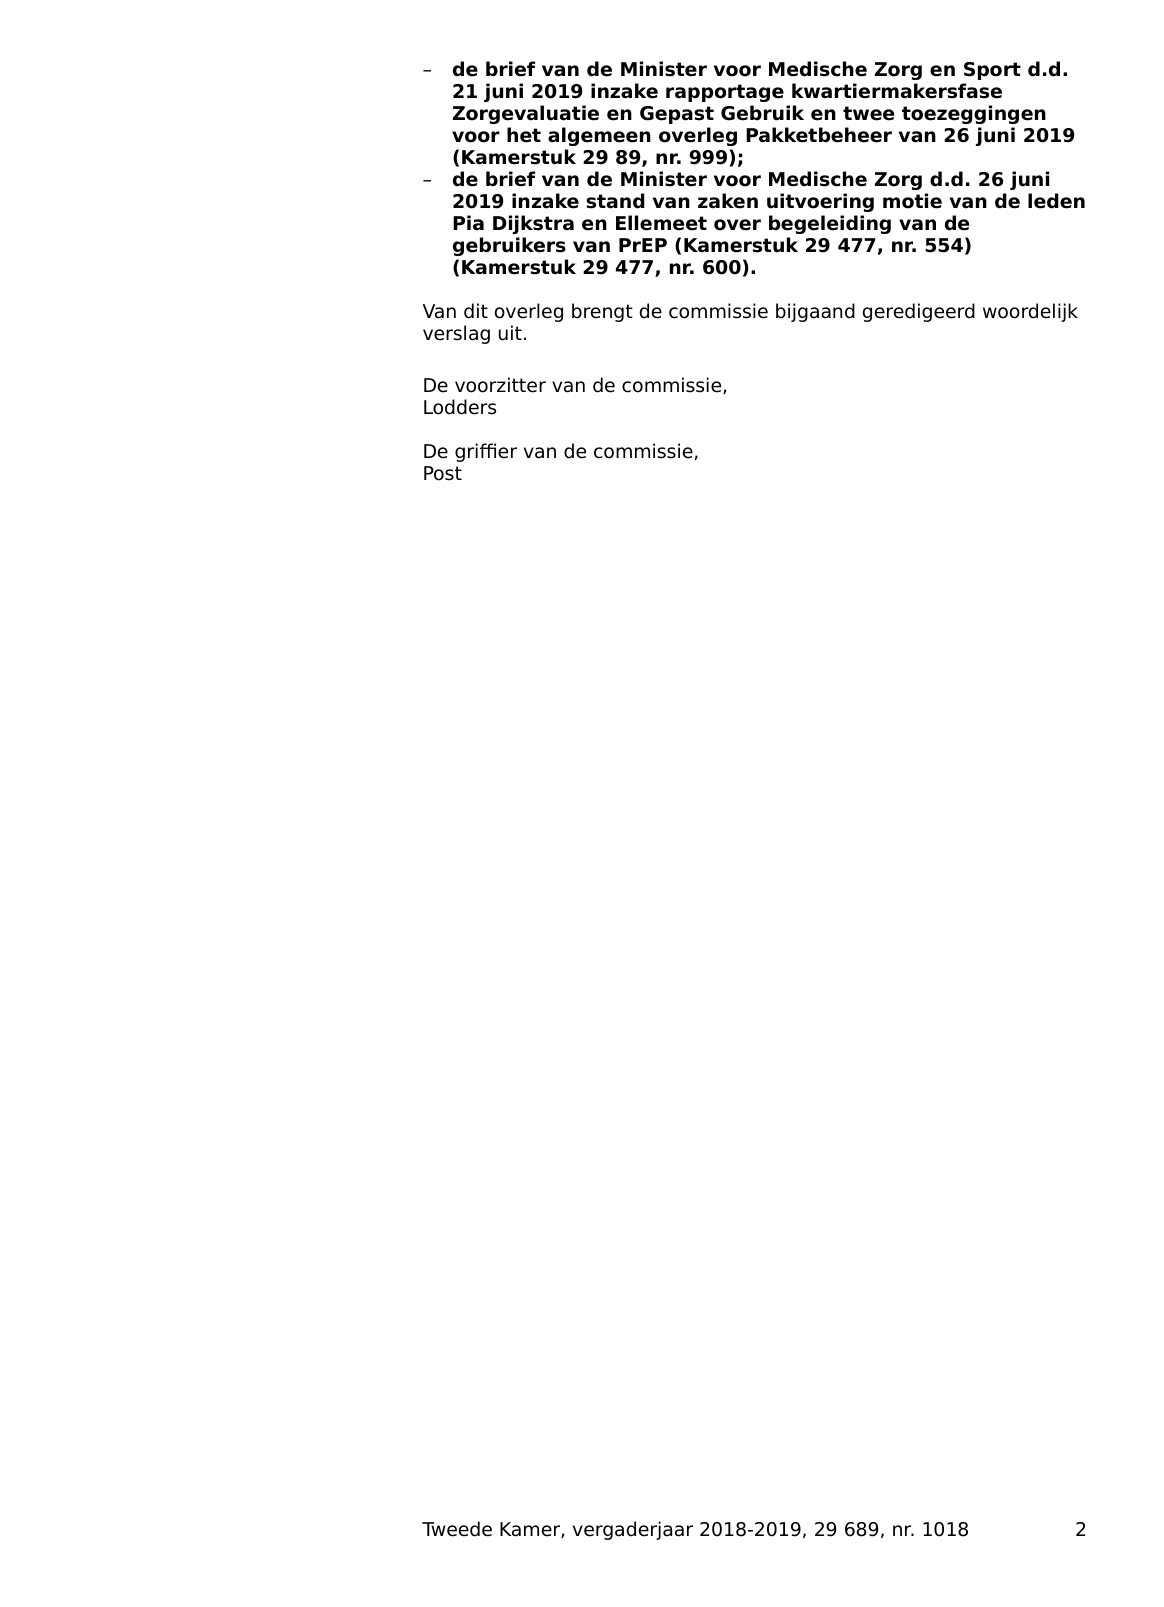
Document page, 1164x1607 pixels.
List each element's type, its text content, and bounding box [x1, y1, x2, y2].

text – de brief van de Minister voor Medische Zorg en Sport d.d. 21 juni 2019 inzake rapportage kwartiermakersfase Zorgevaluatie en Gepast Gebruik en twee toezeggingen voor het algemeen overleg Pakketbeheer van 26 juni 2019 (Kamerstuk 29 89, nr. 999); [422, 59, 1087, 169]
text De voorzitter van de commissie, Lodders [422, 375, 1087, 419]
text – de brief van de Minister voor Medische Zorg d.d. 26 juni 2019 inzake stand van zaken uitvoering motie van de leden Pia Dijkstra en Ellemeet over begeleiding van de gebruikers van PrEP (Kamerstuk 29 477, nr. 554) (Kamerstuk 29 477, nr. 600). [422, 169, 1087, 279]
text Van dit overleg brengt de commissie bijgaand geredigeerd woordelijk verslag uit. [422, 301, 1087, 345]
text De griffier van de commissie, Post [422, 441, 1087, 485]
